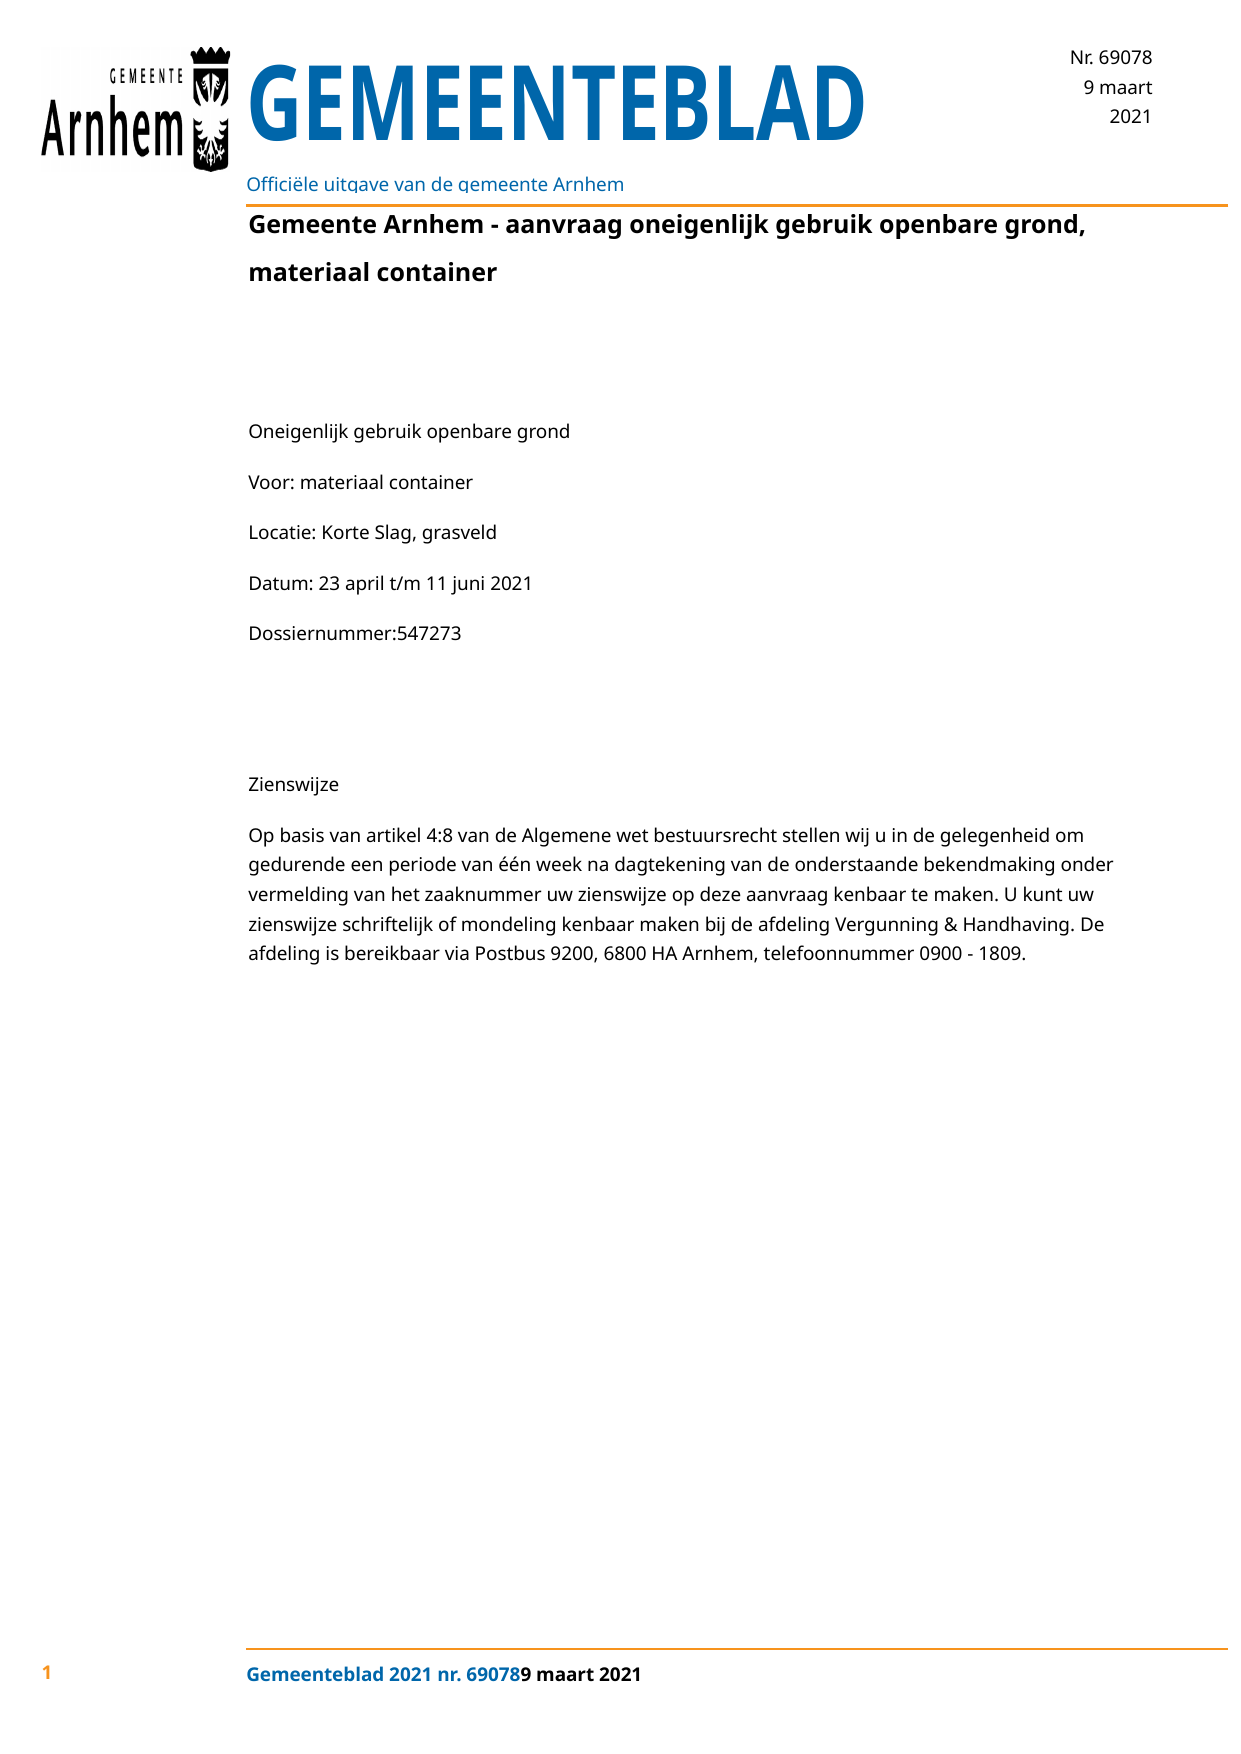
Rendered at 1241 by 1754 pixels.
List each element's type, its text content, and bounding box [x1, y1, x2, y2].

text Dossiernummer:547273 [248, 620, 1152, 646]
text Op basis van artikel 4:8 van de Algemene wet bestuursrecht stellen wij u in de gelegenheid om gedurende een periode van één week na dagtekening van de onderstaande bekendmaking onder vermelding van het zaaknummer uw zienswijze op deze aanvraag kenbaar te maken. U kunt uw zienswijze schriftelijk of mondeling kenbaar maken bij de afdeling Vergunning & Handhaving. De afdeling is bereikbaar via Postbus 9200, 6800 HA Arnhem, telefoonnummer 0900 - 1809. [248, 822, 1152, 966]
picture [41, 47, 231, 172]
text Oneigenlijk gebruik openbare grond [248, 419, 1152, 444]
text Datum: 23 april t/m 11 juni 2021 [248, 570, 1152, 596]
text Gemeente Arnhem - aanvraag oneigenlijk gebruik openbare grond, materiaal container [248, 207, 1152, 288]
text Locatie: Korte Slag, grasveld [248, 519, 1152, 545]
text Zienswijze [248, 772, 1152, 797]
text Voor: materiaal container [248, 469, 1152, 495]
